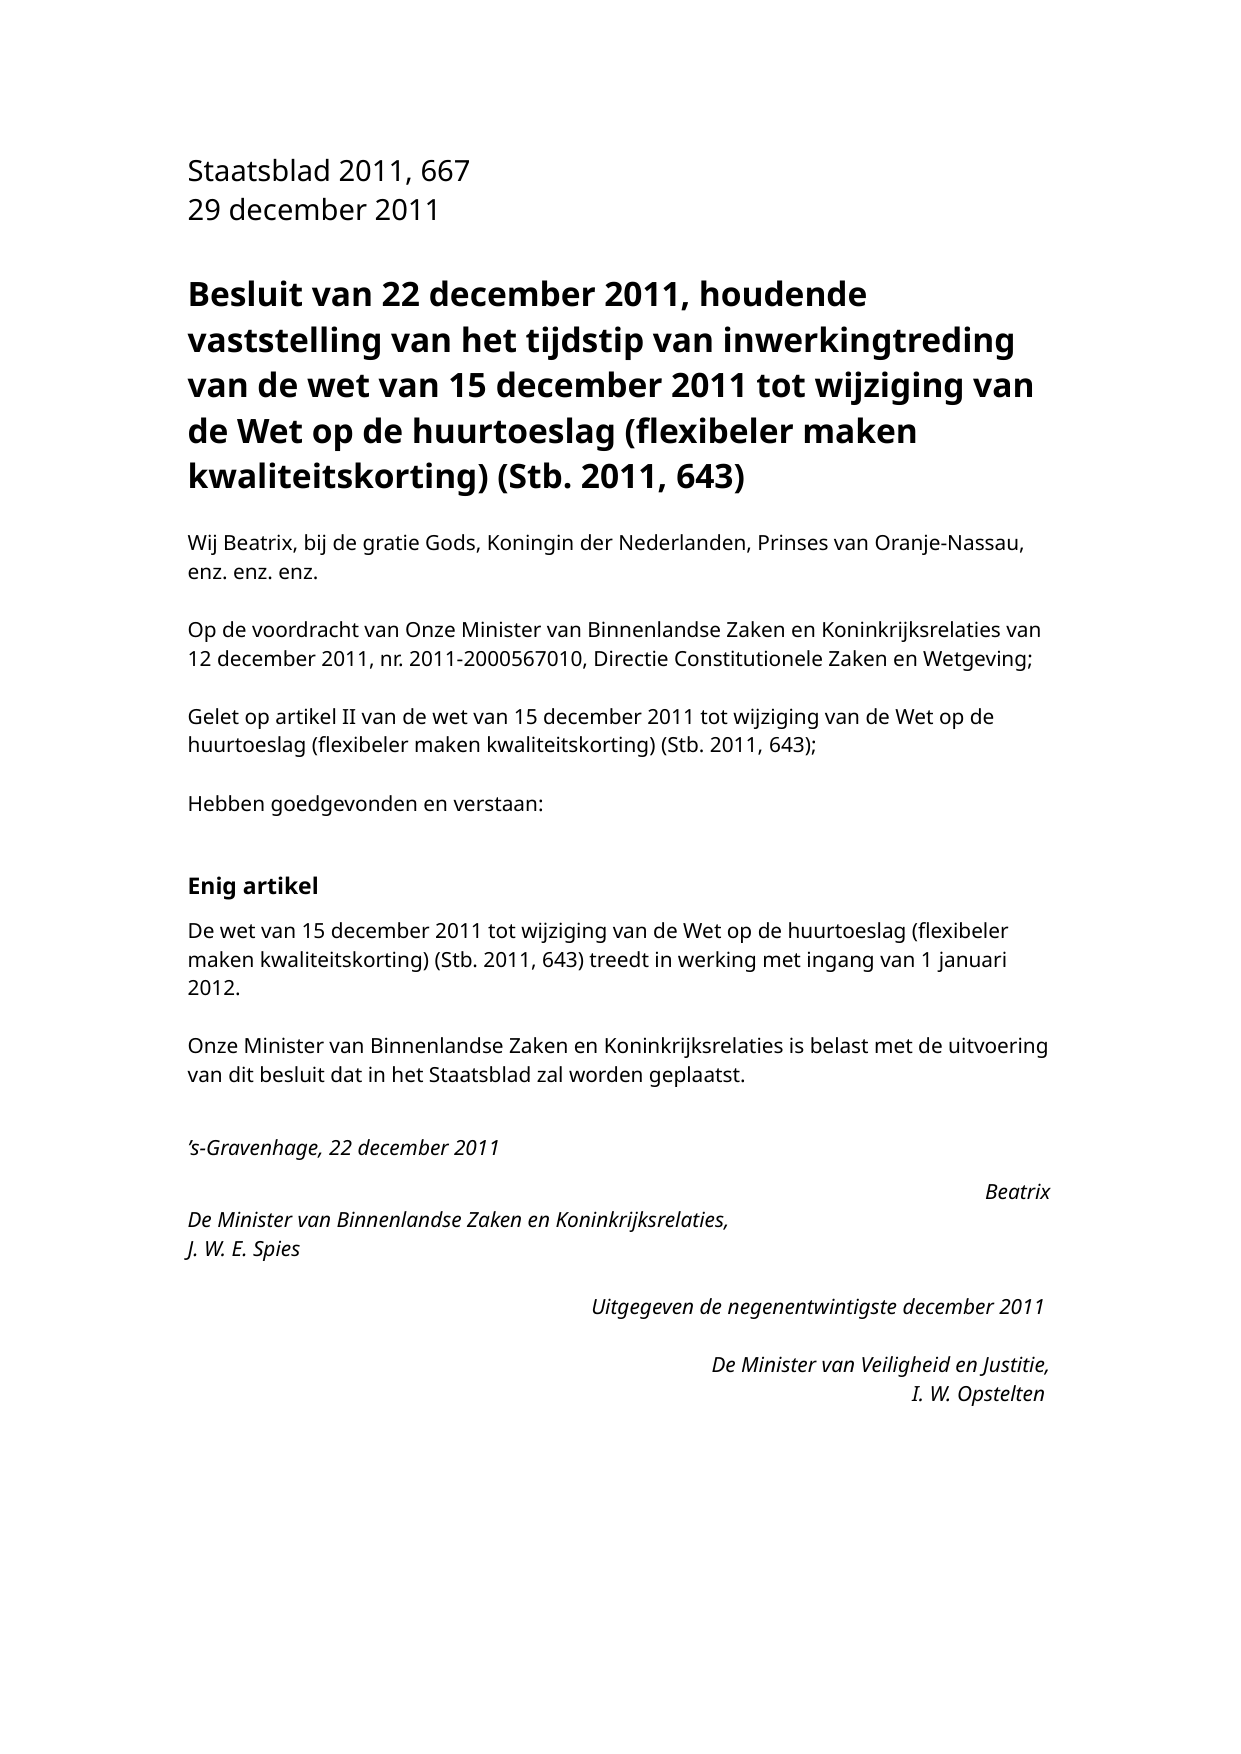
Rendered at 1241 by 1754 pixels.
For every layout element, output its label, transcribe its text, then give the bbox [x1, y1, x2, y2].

text Gelet op artikel II van de wet van 15 december 2011 tot wijziging van de Wet op de huurtoeslag (flexibeler maken kwaliteitskorting) (Stb. 2011, 643); [187, 702, 1053, 759]
text Hebben goedgevonden en verstaan: [187, 789, 1053, 817]
text Uitgegeven de negenentwintigste december 2011 [187, 1292, 1053, 1321]
text De wet van 15 december 2011 tot wijziging van de Wet op de huurtoeslag (flexibeler maken kwaliteitskorting) (Stb. 2011, 643) treedt in werking met ingang van 1 januari 2012. [187, 916, 1053, 1002]
subtitle Besluit van 22 december 2011, houdende vaststelling van het tijdstip van inwerkingtreding van de wet van 15 december 2011 tot wijziging van de Wet op de huurtoeslag (flexibeler maken kwaliteitskorting) (Stb. 2011, 643) [187, 271, 1053, 498]
text 29 december 2011 [187, 190, 1053, 229]
text I. W. Opstelten [187, 1379, 1053, 1407]
text ’s-Gravenhage, 22 december 2011 [187, 1133, 1053, 1162]
text Staatsblad 2011, 667 [187, 150, 1053, 190]
text Beatrix [187, 1177, 1053, 1205]
text De Minister van Binnenlandse Zaken en Koninkrijksrelaties, [187, 1205, 1053, 1234]
subtitle Enig artikel [187, 870, 1053, 901]
text Op de voordracht van Onze Minister van Binnenlandse Zaken en Koninkrijksrelaties van 12 december 2011, nr. 2011-2000567010, Directie Constitutionele Zaken en Wetgeving; [187, 615, 1053, 672]
text De Minister van Veiligheid en Justitie, [187, 1351, 1053, 1379]
text Wij Beatrix, bij de gratie Gods, Koningin der Nederlanden, Prinses van Oranje-Nassau, enz. enz. enz. [187, 528, 1053, 585]
text J. W. E. Spies [187, 1234, 1053, 1262]
text Onze Minister van Binnenlandse Zaken en Koninkrijksrelaties is belast met de uitvoering van dit besluit dat in het Staatsblad zal worden geplaatst. [187, 1032, 1053, 1088]
